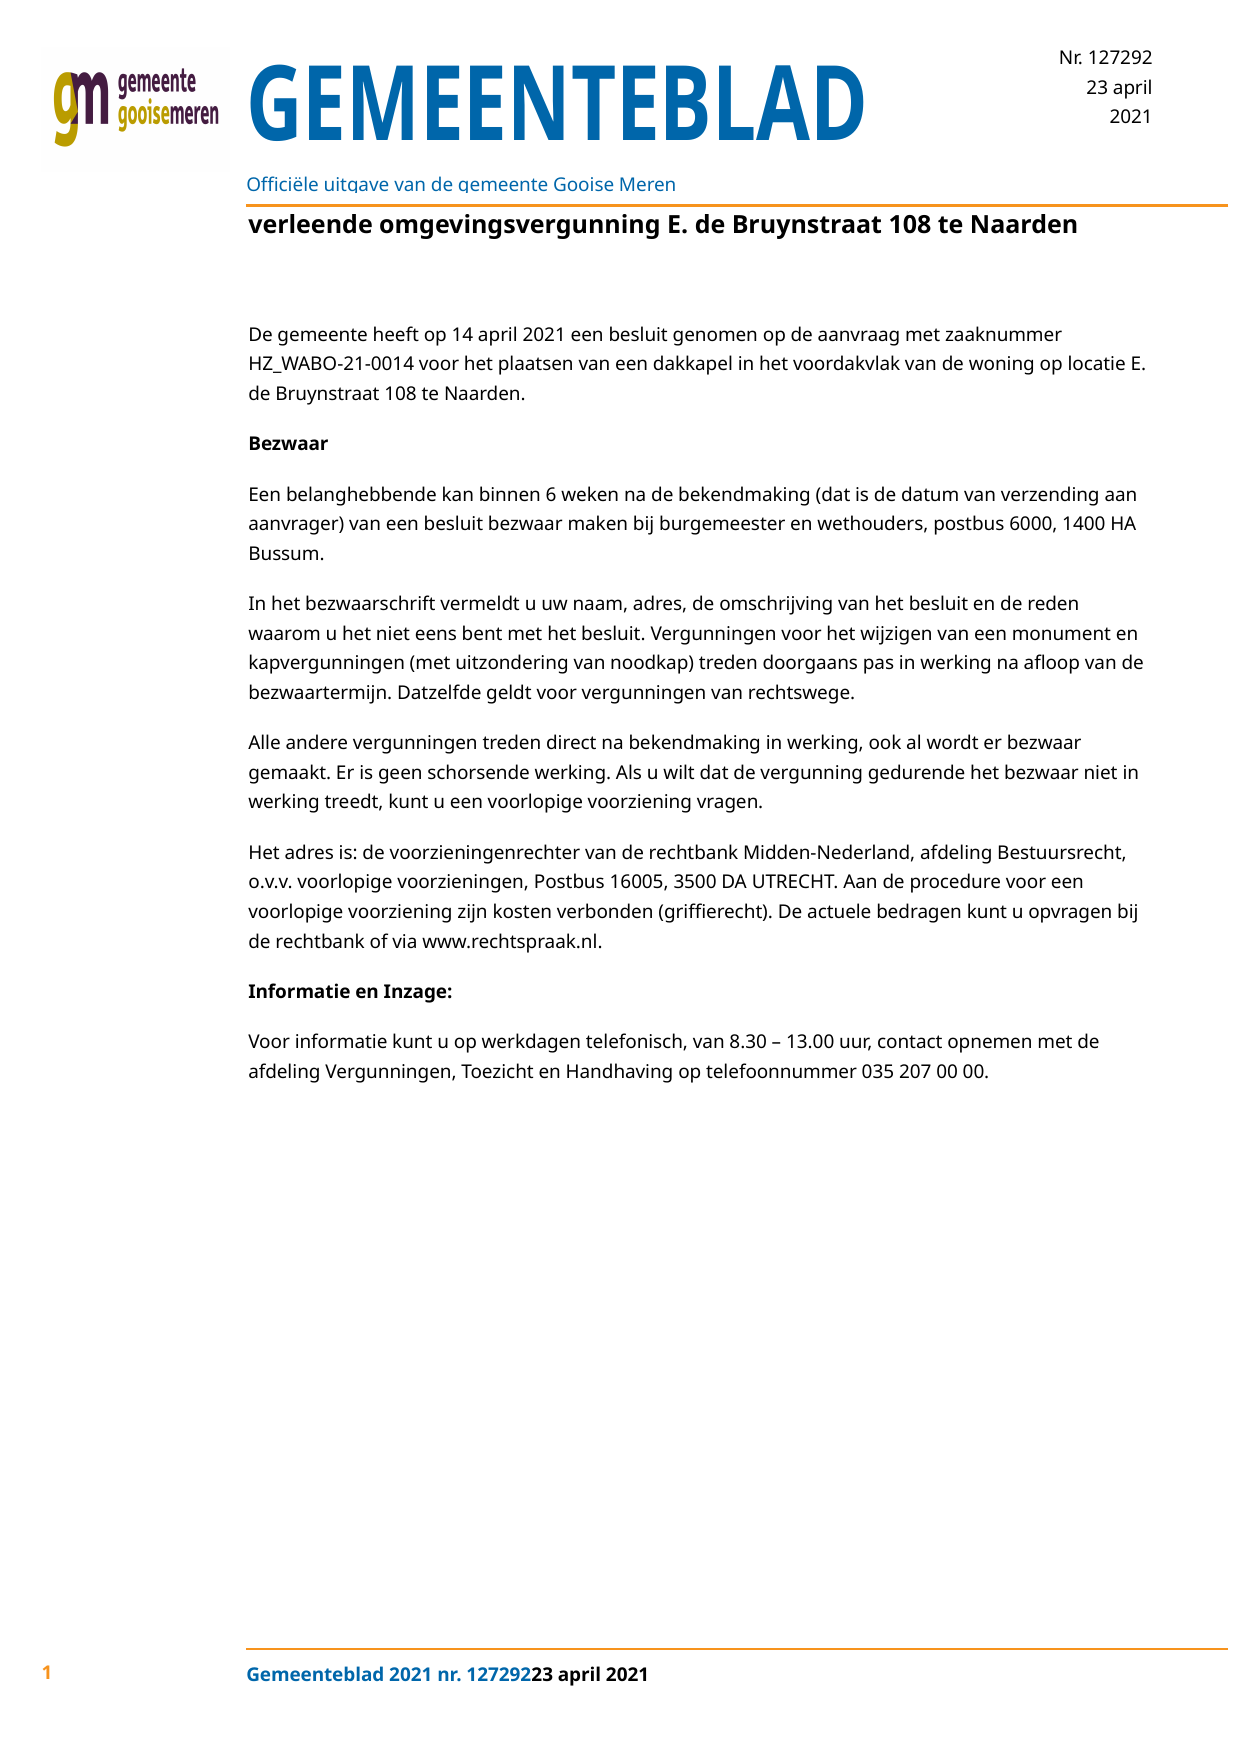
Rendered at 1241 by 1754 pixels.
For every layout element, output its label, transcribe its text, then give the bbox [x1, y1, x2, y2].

text verleende omgevingsvergunning E. de Bruynstraat 108 te Naarden [248, 207, 1152, 241]
text Het adres is: de voorzieningenrechter van de rechtbank Midden-Nederland, afdeling Bestuursrecht, o.v.v. voorlopige voorzieningen, Postbus 16005, 3500 DA UTRECHT. Aan de procedure voor een voorlopige voorziening zijn kosten verbonden (griffierecht). De actuele bedragen kunt u opvragen bij de rechtbank of via www.rechtspraak.nl. [248, 839, 1152, 953]
text Een belanghebbende kan binnen 6 weken na de bekendmaking (dat is de datum van verzending aan aanvrager) van een besluit bezwaar maken bij burgemeester en wethouders, postbus 6000, 1400 HA Bussum. [248, 481, 1152, 566]
text Informatie en Inzage: [248, 978, 1152, 1004]
text Voor informatie kunt u op werkdagen telefonisch, van 8.30 – 13.00 uur, contact opnemen met de afdeling Vergunningen, Toezicht en Handhaving op telefoonnummer 035 207 00 00. [248, 1029, 1152, 1084]
text In het bezwaarschrift vermeldt u uw naam, adres, de omschrijving van het besluit en de reden waarom u het niet eens bent met het besluit. Vergunningen voor het wijzigen van een monument en kapvergunningen (met uitzondering van noodkap) treden doorgaans pas in werking na afloop van de bezwaartermijn. Datzelfde geldt voor vergunningen van rechtswege. [248, 590, 1152, 705]
text Bezwaar [248, 430, 1152, 456]
text Alle andere vergunningen treden direct na bekendmaking in werking, ook al wordt er bezwaar gemaakt. Er is geen schorsende werking. Als u wilt dat de vergunning gedurende het bezwaar niet in werking treedt, kunt u een voorlopige voorziening vragen. [248, 729, 1152, 814]
picture [41, 47, 231, 172]
text De gemeente heeft op 14 april 2021 een besluit genomen op de aanvraag met zaaknummer HZ_WABO-21-0014 voor het plaatsen van een dakkapel in het voordakvlak van de woning op locatie E. de Bruynstraat 108 te Naarden. [248, 321, 1152, 406]
